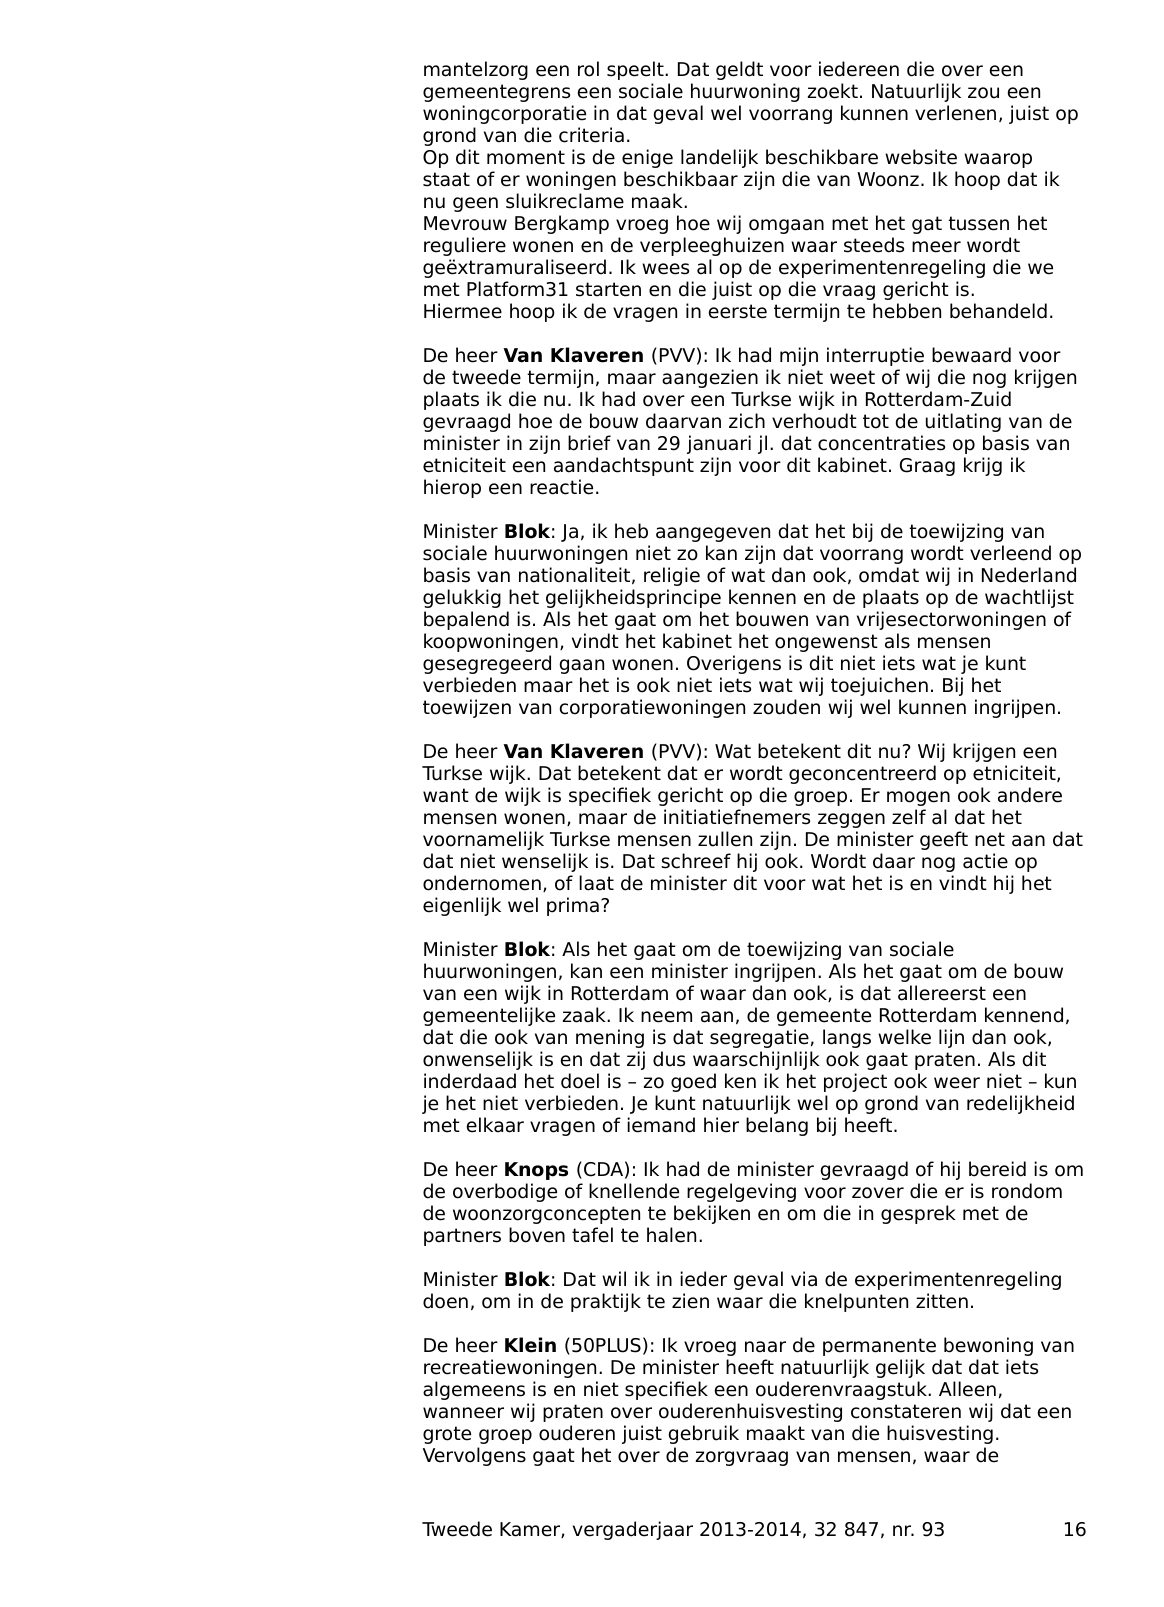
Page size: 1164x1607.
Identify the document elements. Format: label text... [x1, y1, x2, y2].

text Minister Blok: Als het gaat om de toewijzing van sociale huurwoningen, kan een minister ingrijpen. Als het gaat om de bouw van een wijk in Rotterdam of waar dan ook, is dat allereerst een gemeentelijke zaak. Ik neem aan, de gemeente Rotterdam kennend, dat die ook van mening is dat segregatie, langs welke lijn dan ook, onwenselijk is en dat zij dus waarschijnlijk ook gaat praten. Als dit inderdaad het doel is – zo goed ken ik het project ook weer niet – kun je het niet verbieden. Je kunt natuurlijk wel op grond van redelijkheid met elkaar vragen of iemand hier belang bij heeft. [422, 939, 1087, 1137]
text De heer Van Klaveren (PVV): Wat betekent dit nu? Wij krijgen een Turkse wijk. Dat betekent dat er wordt geconcentreerd op etniciteit, want de wijk is specifiek gericht op die groep. Er mogen ook andere mensen wonen, maar de initiatiefnemers zeggen zelf al dat het voornamelijk Turkse mensen zullen zijn. De minister geeft net aan dat dat niet wenselijk is. Dat schreef hij ook. Wordt daar nog actie op ondernomen, of laat de minister dit voor wat het is en vindt hij het eigenlijk wel prima? [422, 741, 1087, 917]
text De heer Klein (50PLUS): Ik vroeg naar de permanente bewoning van recreatiewoningen. De minister heeft natuurlijk gelijk dat dat iets algemeens is en niet specifiek een ouderenvraagstuk. Alleen, wanneer wij praten over ouderenhuisvesting constateren wij dat een grote groep ouderen juist gebruik maakt van die huisvesting. Vervolgens gaat het over de zorgvraag van mensen, waar de [422, 1335, 1087, 1467]
text Minister Blok: Ja, ik heb aangegeven dat het bij de toewijzing van sociale huurwoningen niet zo kan zijn dat voorrang wordt verleend op basis van nationaliteit, religie of wat dan ook, omdat wij in Nederland gelukkig het gelijkheidsprincipe kennen en de plaats op de wachtlijst bepalend is. Als het gaat om het bouwen van vrijesectorwoningen of koopwoningen, vindt het kabinet het ongewenst als mensen gesegregeerd gaan wonen. Overigens is dit niet iets wat je kunt verbieden maar het is ook niet iets wat wij toejuichen. Bij het toewijzen van corporatiewoningen zouden wij wel kunnen ingrijpen. [422, 521, 1087, 719]
text Hiermee hoop ik de vragen in eerste termijn te hebben behandeld. [422, 301, 1087, 323]
text De heer Van Klaveren (PVV): Ik had mijn interruptie bewaard voor de tweede termijn, maar aangezien ik niet weet of wij die nog krijgen plaats ik die nu. Ik had over een Turkse wijk in Rotterdam-Zuid gevraagd hoe de bouw daarvan zich verhoudt tot de uitlating van de minister in zijn brief van 29 januari jl. dat concentraties op basis van etniciteit een aandachtspunt zijn voor dit kabinet. Graag krijg ik hierop een reactie. [422, 345, 1087, 499]
text Minister Blok: Dat wil ik in ieder geval via de experimentenregeling doen, om in de praktijk te zien waar die knelpunten zitten. [422, 1269, 1087, 1313]
text Op dit moment is de enige landelijk beschikbare website waarop staat of er woningen beschikbaar zijn die van Woonz. Ik hoop dat ik nu geen sluikreclame maak. [422, 147, 1087, 213]
text De heer Knops (CDA): Ik had de minister gevraagd of hij bereid is om de overbodige of knellende regelgeving voor zover die er is rondom de woonzorgconcepten te bekijken en om die in gesprek met de partners boven tafel te halen. [422, 1159, 1087, 1247]
text mantelzorg een rol speelt. Dat geldt voor iedereen die over een gemeentegrens een sociale huurwoning zoekt. Natuurlijk zou een woningcorporatie in dat geval wel voorrang kunnen verlenen, juist op grond van die criteria. [422, 59, 1087, 147]
text Mevrouw Bergkamp vroeg hoe wij omgaan met het gat tussen het reguliere wonen en de verpleeghuizen waar steeds meer wordt geëxtramuraliseerd. Ik wees al op de experimentenregeling die we met Platform31 starten en die juist op die vraag gericht is. [422, 213, 1087, 301]
